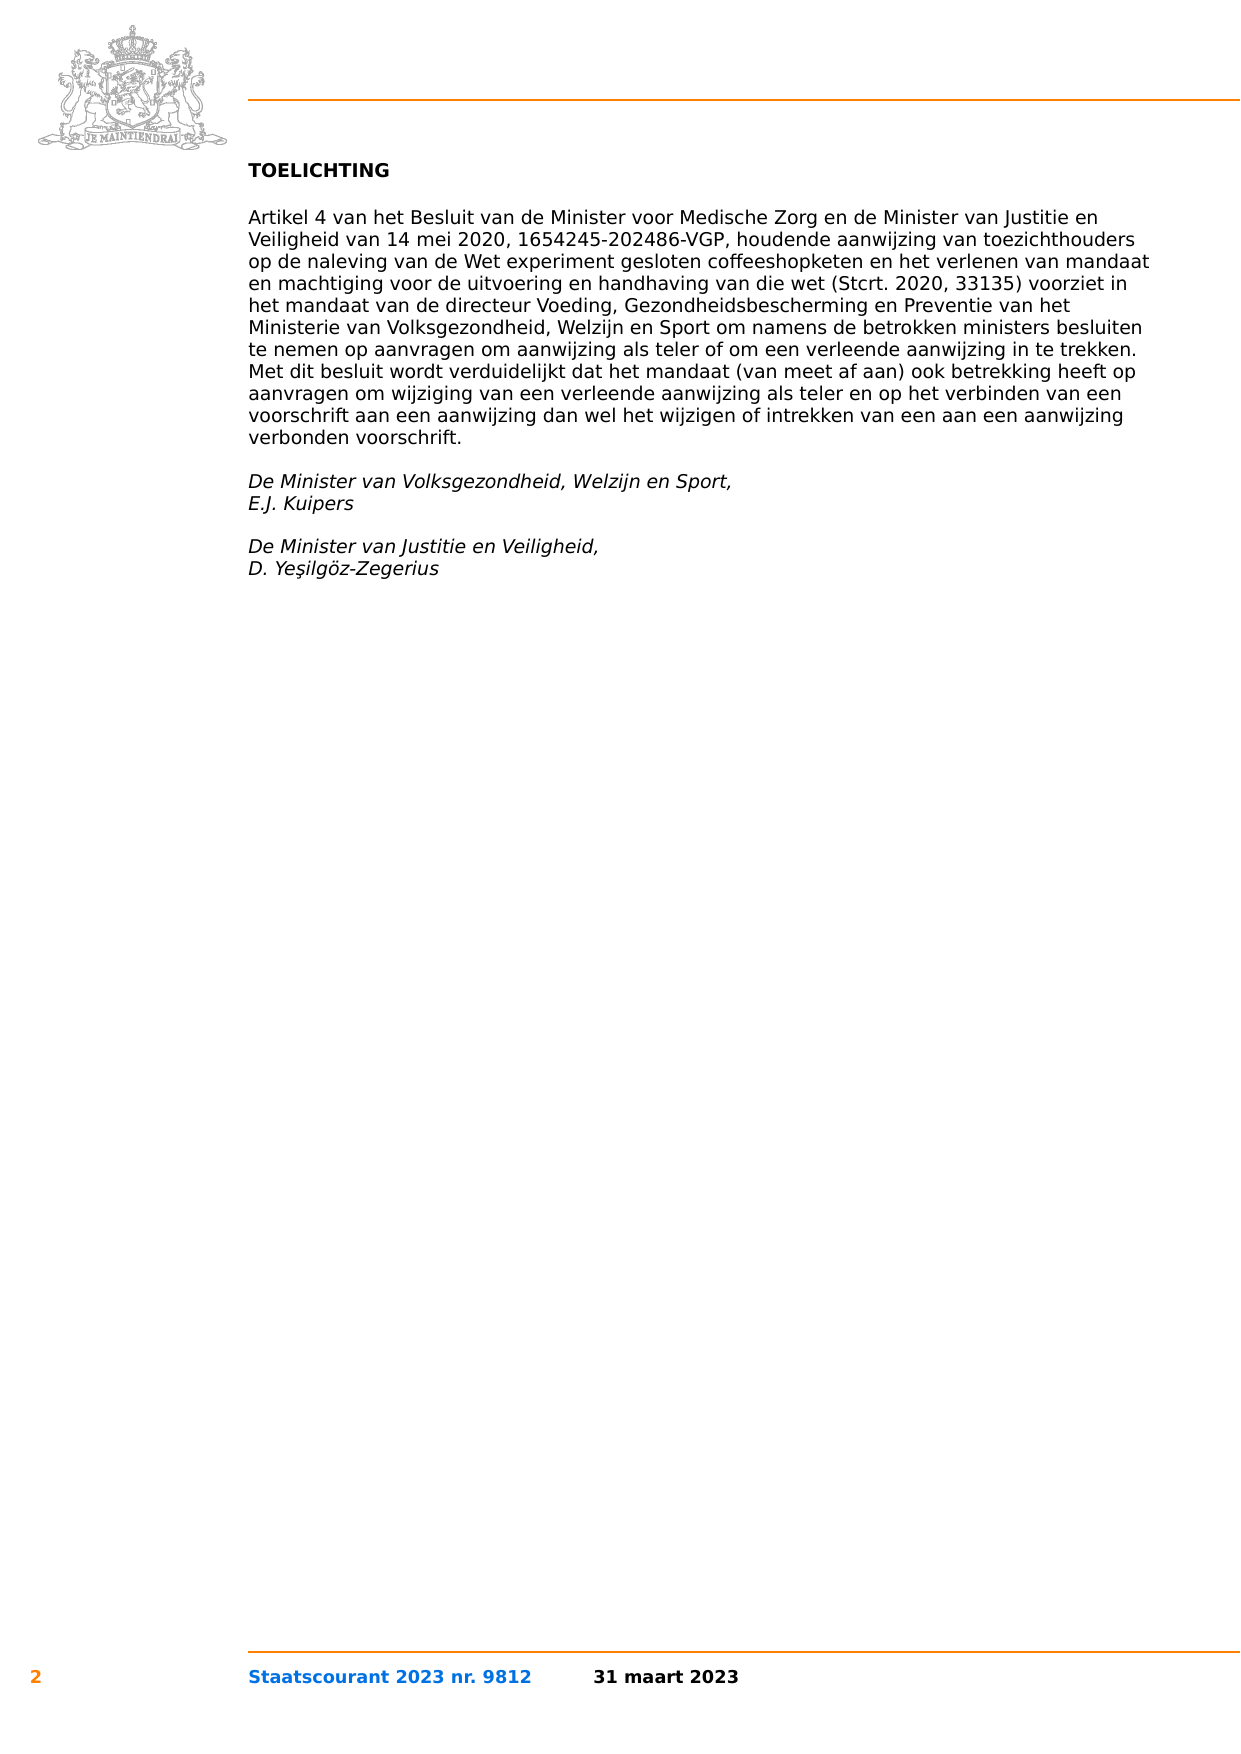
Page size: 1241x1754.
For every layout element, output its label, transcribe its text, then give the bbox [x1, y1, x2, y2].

text De Minister van Volksgezondheid, Welzijn en Sport, E.J. Kuipers [248, 471, 1163, 514]
text De Minister van Justitie en Veiligheid, D. Yeşilgöz-Zegerius [248, 536, 1163, 580]
text Artikel 4 van het Besluit van de Minister voor Medische Zorg en de Minister van Justitie en Veiligheid van 14 mei 2020, 1654245-202486-VGP, houdende aanwijzing van toezichthouders op de naleving van de Wet experiment gesloten coffeeshopketen en het verlenen van mandaat en machtiging voor de uitvoering en handhaving van die wet (Stcrt. 2020, 33135) voorziet in het mandaat van de directeur Voeding, Gezondheidsbescherming en Preventie van het Ministerie van Volksgezondheid, Welzijn en Sport om namens de betrokken ministers besluiten te nemen op aanvragen om aanwijzing als teler of om een verleende aanwijzing in te trekken. Met dit besluit wordt verduidelijkt dat het mandaat (van meet af aan) ook betrekking heeft op aanvragen om wijziging van een verleende aanwijzing als teler en op het verbinden van een voorschrift aan een aanwijzing dan wel het wijzigen of intrekken van een aan een aanwijzing verbonden voorschrift. [248, 207, 1163, 449]
subtitle TOELICHTING [248, 160, 1163, 182]
picture [38, 25, 227, 150]
